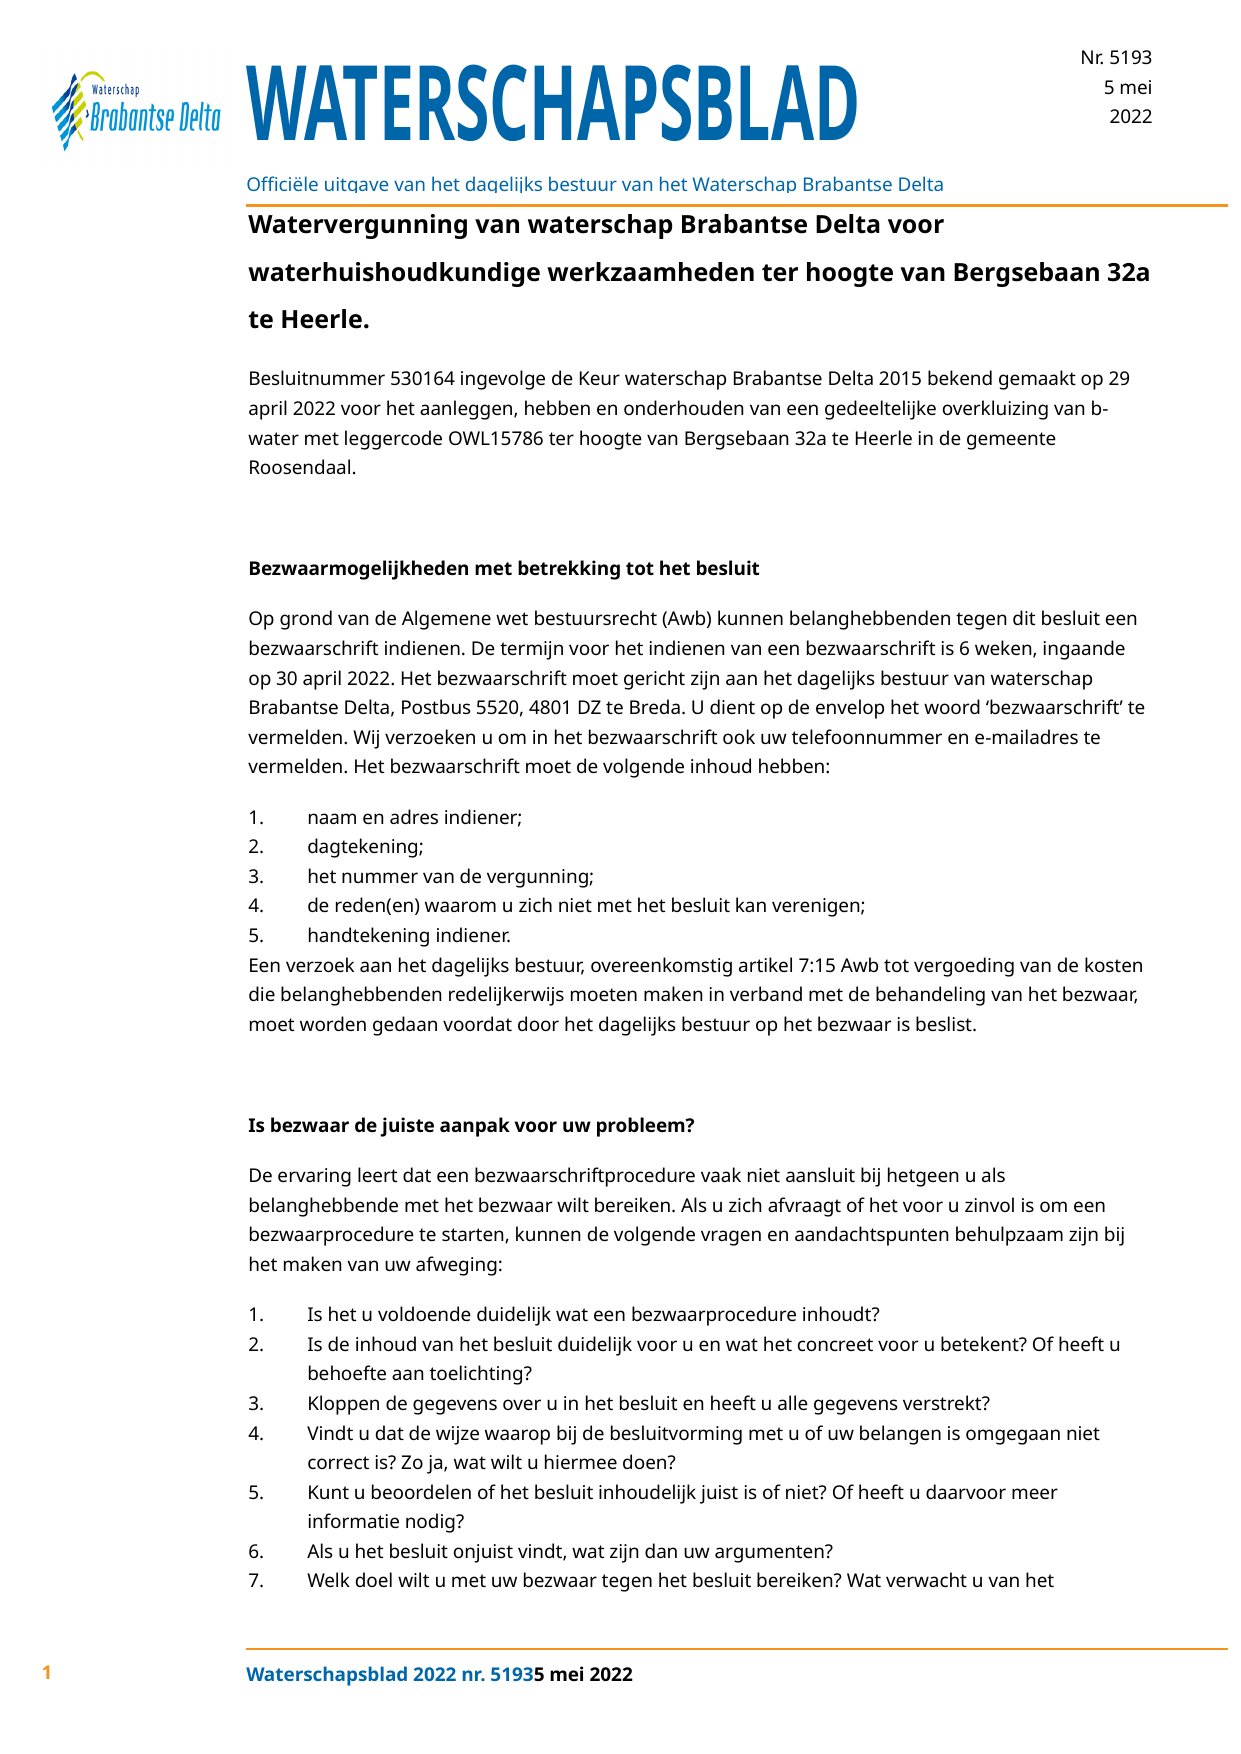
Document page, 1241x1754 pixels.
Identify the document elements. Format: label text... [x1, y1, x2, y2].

list dagtekening; [248, 833, 1152, 859]
text Watervergunning van waterschap Brabantse Delta voor waterhuishoudkundige werkzaamheden ter hoogte van Bergsebaan 32a te Heerle. [248, 207, 1152, 336]
list de reden(en) waarom u zich niet met het besluit kan verenigen; [248, 893, 1152, 918]
text Bezwaarmogelijkheden met betrekking tot het besluit [248, 555, 1152, 581]
text Een verzoek aan het dagelijks bestuur, overeenkomstig artikel 7:15 Awb tot vergoeding van de kosten die belanghebbenden redelijkerwijs moeten maken in verband met de behandeling van het bezwaar, moet worden gedaan voordat door het dagelijks bestuur op het bezwaar is beslist. [248, 952, 1152, 1037]
text De ervaring leert dat een bezwaarschriftprocedure vaak niet aansluit bij hetgeen u als belanghebbende met het bezwaar wilt bereiken. Als u zich afvraagt of het voor u zinvol is om een bezwaarprocedure te starten, kunnen de volgende vragen en aandachtspunten behulpzaam zijn bij het maken van uw afweging: [248, 1162, 1152, 1277]
list Welk doel wilt u met uw bezwaar tegen het besluit bereiken? Wat verwacht u van het [248, 1568, 1152, 1593]
list naam en adres indiener; [248, 804, 1152, 829]
list Is het u voldoende duidelijk wat een bezwaarprocedure inhoudt? [248, 1301, 1152, 1327]
text Is bezwaar de juiste aanpak voor uw probleem? [248, 1112, 1152, 1137]
list Kloppen de gegevens over u in het besluit en heeft u alle gegevens verstrekt? [248, 1390, 1152, 1416]
text Besluitnummer 530164 ingevolge de Keur waterschap Brabantse Delta 2015 bekend gemaakt op 29 april 2022 voor het aanleggen, hebben en onderhouden van een gedeeltelijke overkluizing van b-water met leggercode OWL15786 ter hoogte van Bergsebaan 32a te Heerle in de gemeente Roosendaal. [248, 366, 1152, 480]
list handtekening indiener. [248, 922, 1152, 948]
list Als u het besluit onjuist vindt, wat zijn dan uw argumenten? [248, 1538, 1152, 1564]
text Op grond van de Algemene wet bestuursrecht (Awb) kunnen belanghebbenden tegen dit besluit een bezwaarschrift indienen. De termijn voor het indienen van een bezwaarschrift is 6 weken, ingaande op 30 april 2022. Het bezwaarschrift moet gericht zijn aan het dagelijks bestuur van waterschap Brabantse Delta, Postbus 5520, 4801 DZ te Breda. U dient op de envelop het woord ‘bezwaarschrift’ te vermelden. Wij verzoeken u om in het bezwaarschrift ook uw telefoonnummer en e‑mailadres te vermelden. Het bezwaarschrift moet de volgende inhoud hebben: [248, 606, 1152, 779]
list Is de inhoud van het besluit duidelijk voor u en wat het concreet voor u betekent? Of heeft u behoefte aan toelichting? [248, 1331, 1152, 1386]
list Kunt u beoordelen of het besluit inhoudelijk juist is of niet? Of heeft u daarvoor meer informatie nodig? [248, 1479, 1152, 1534]
list het nummer van de vergunning; [248, 863, 1152, 889]
list Vindt u dat de wijze waarop bij de besluitvorming met u of uw belangen is omgegaan niet correct is? Zo ja, wat wilt u hiermee doen? [248, 1420, 1152, 1475]
picture [41, 47, 231, 172]
